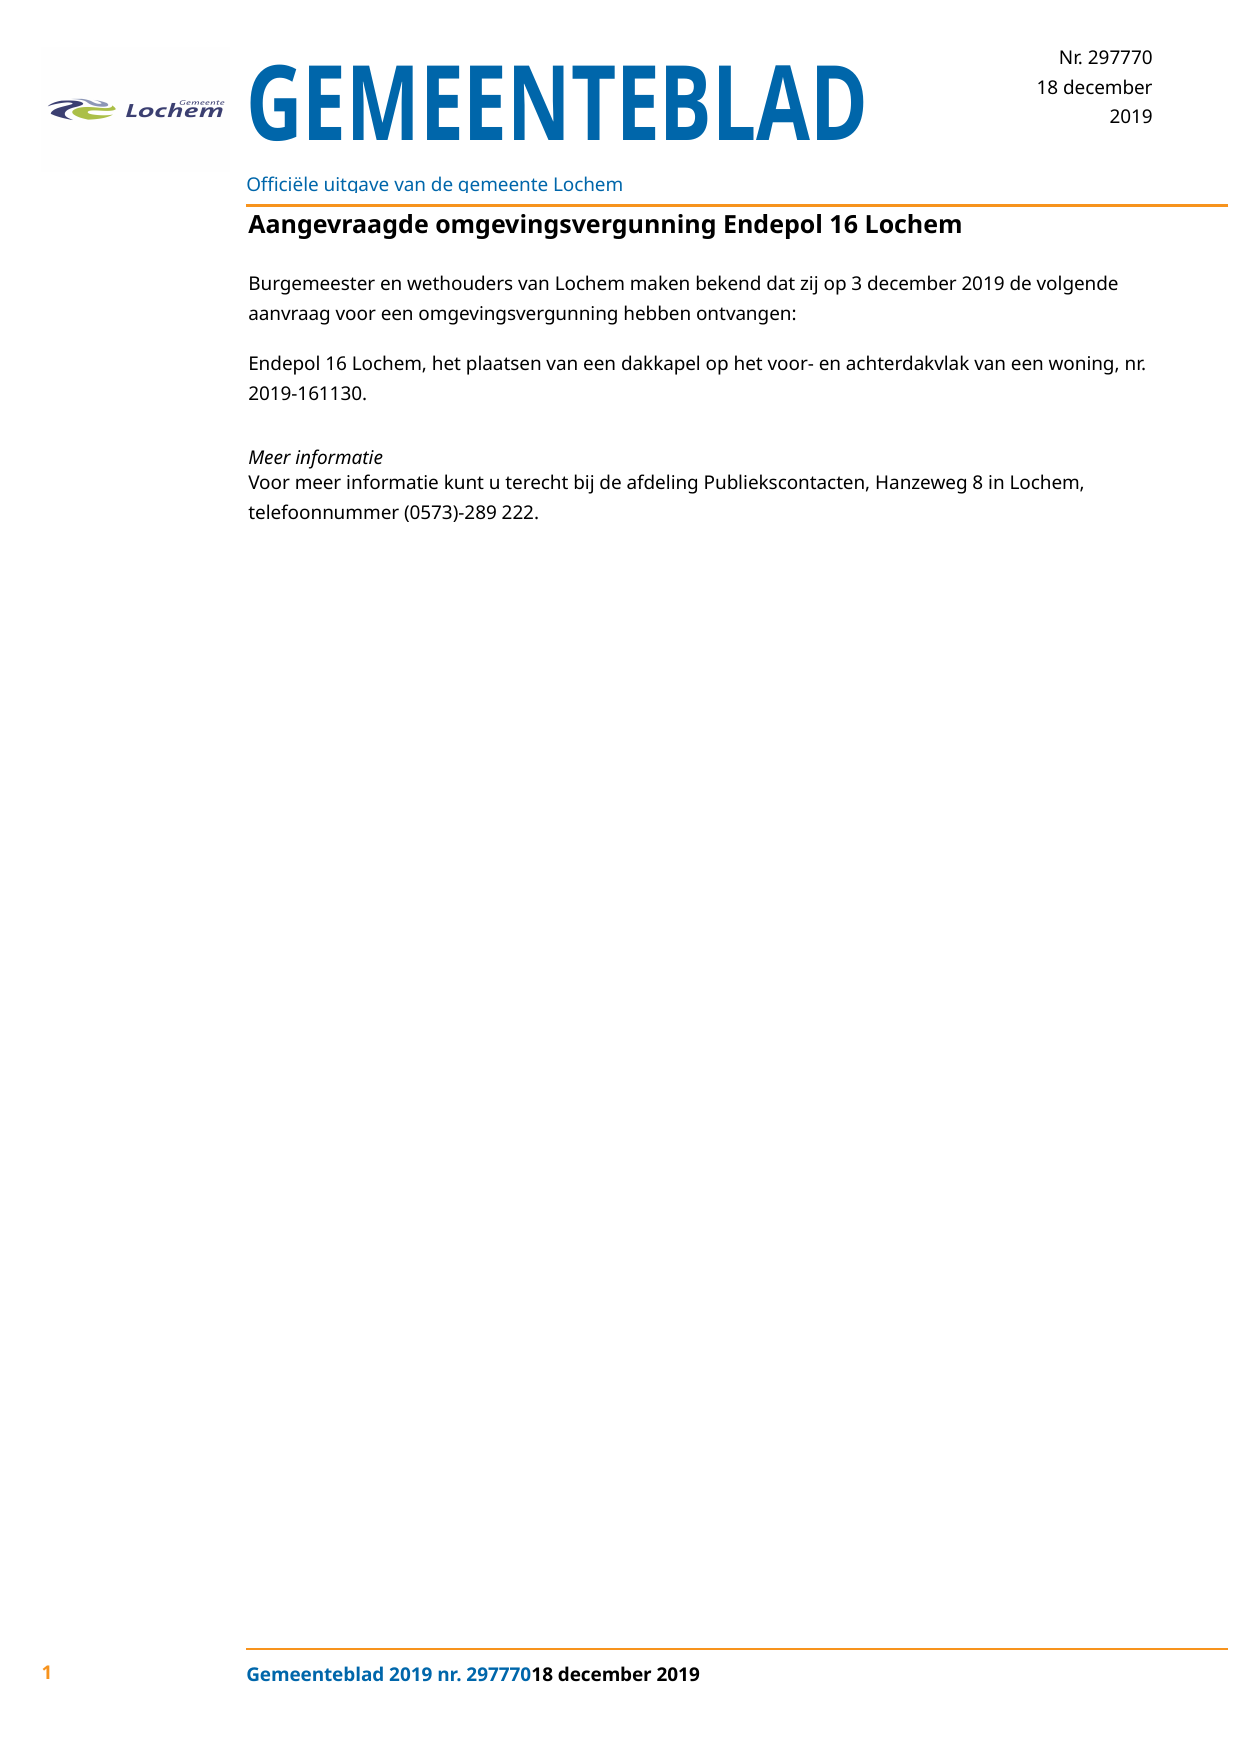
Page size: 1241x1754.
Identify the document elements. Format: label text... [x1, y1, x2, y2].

text Endepol 16 Lochem, het plaatsen van een dakkapel op het voor- en achterdakvlak van een woning, nr. 2019-161130. [248, 350, 1152, 406]
text Aangevraagde omgevingsvergunning Endepol 16 Lochem [248, 207, 1152, 241]
text Voor meer informatie kunt u terecht bij de afdeling Publiekscontacten, Hanzeweg 8 in Lochem, telefoonnummer (0573)-289 222. [248, 469, 1152, 525]
text Burgemeester en wethouders van Lochem maken bekend dat zij op 3 december 2019 de volgende aanvraag voor een omgevingsvergunning hebben ontvangen: [248, 270, 1152, 326]
picture [41, 47, 231, 172]
text Meer informatie [248, 444, 1152, 469]
